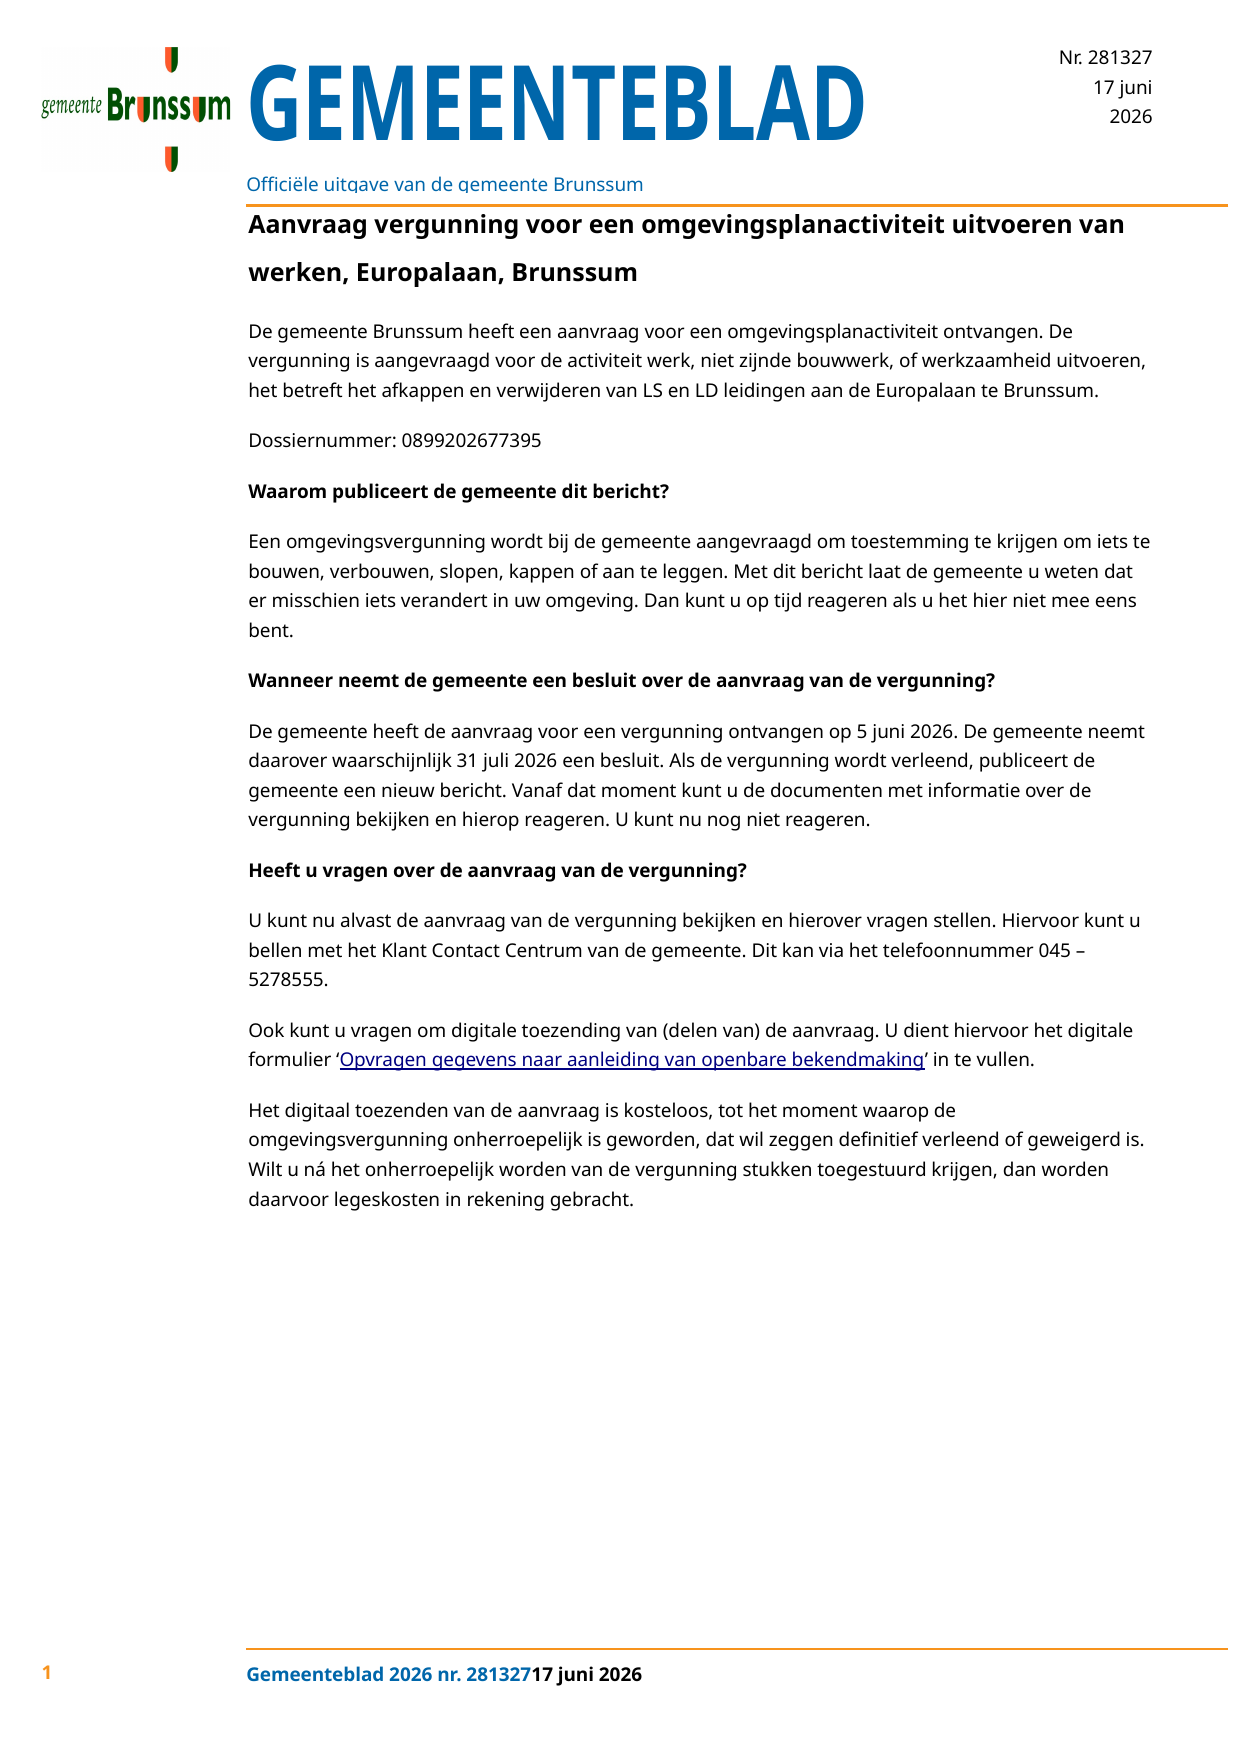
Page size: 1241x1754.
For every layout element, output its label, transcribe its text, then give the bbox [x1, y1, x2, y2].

text Aanvraag vergunning voor een omgevingsplanactiviteit uitvoeren van werken, Europalaan, Brunssum [248, 207, 1152, 288]
text Waarom publiceert de gemeente dit bericht? [248, 478, 1152, 504]
text Dossiernummer: 0899202677395 [248, 427, 1152, 453]
text De gemeente Brunssum heeft een aanvraag voor een omgevingsplanactiviteit ontvangen. De vergunning is aangevraagd voor de activiteit werk, niet zijnde bouwwerk, of werkzaamheid uitvoeren, het betreft het afkappen en verwijderen van LS en LD leidingen aan de Europalaan te Brunssum. [248, 318, 1152, 403]
text Ook kunt u vragen om digitale toezending van (delen van) de aanvraag. U dient hiervoor het digitale formulier ‘Opvragen gegevens naar aanleiding van openbare bekendmaking’ in te vullen. [248, 1017, 1152, 1072]
text U kunt nu alvast de aanvraag van de vergunning bekijken en hierover vragen stellen. Hiervoor kunt u bellen met het Klant Contact Centrum van de gemeente. Dit kan via het telefoonnummer 045 – 5278555. [248, 907, 1152, 992]
text De gemeente heeft de aanvraag voor een vergunning ontvangen op 5 juni 2026. De gemeente neemt daarover waarschijnlijk 31 juli 2026 een besluit. Als de vergunning wordt verleend, publiceert de gemeente een nieuw bericht. Vanaf dat moment kunt u de documenten met informatie over de vergunning bekijken en hierop reageren. U kunt nu nog niet reageren. [248, 718, 1152, 832]
text Heeft u vragen over de aanvraag van de vergunning? [248, 857, 1152, 883]
text Een omgevingsvergunning wordt bij de gemeente aangevraagd om toestemming te krijgen om iets te bouwen, verbouwen, slopen, kappen of aan te leggen. Met dit bericht laat de gemeente u weten dat er misschien iets verandert in uw omgeving. Dan kunt u op tijd reageren als u het hier niet mee eens bent. [248, 528, 1152, 643]
picture [41, 47, 231, 172]
text Wanneer neemt de gemeente een besluit over de aanvraag van de vergunning? [248, 667, 1152, 693]
text Het digitaal toezenden van de aanvraag is kosteloos, tot het moment waarop de omgevingsvergunning onherroepelijk is geworden, dat wil zeggen definitief verleend of geweigerd is. Wilt u ná het onherroepelijk worden van de vergunning stukken toegestuurd krijgen, dan worden daarvoor legeskosten in rekening gebracht. [248, 1097, 1152, 1212]
